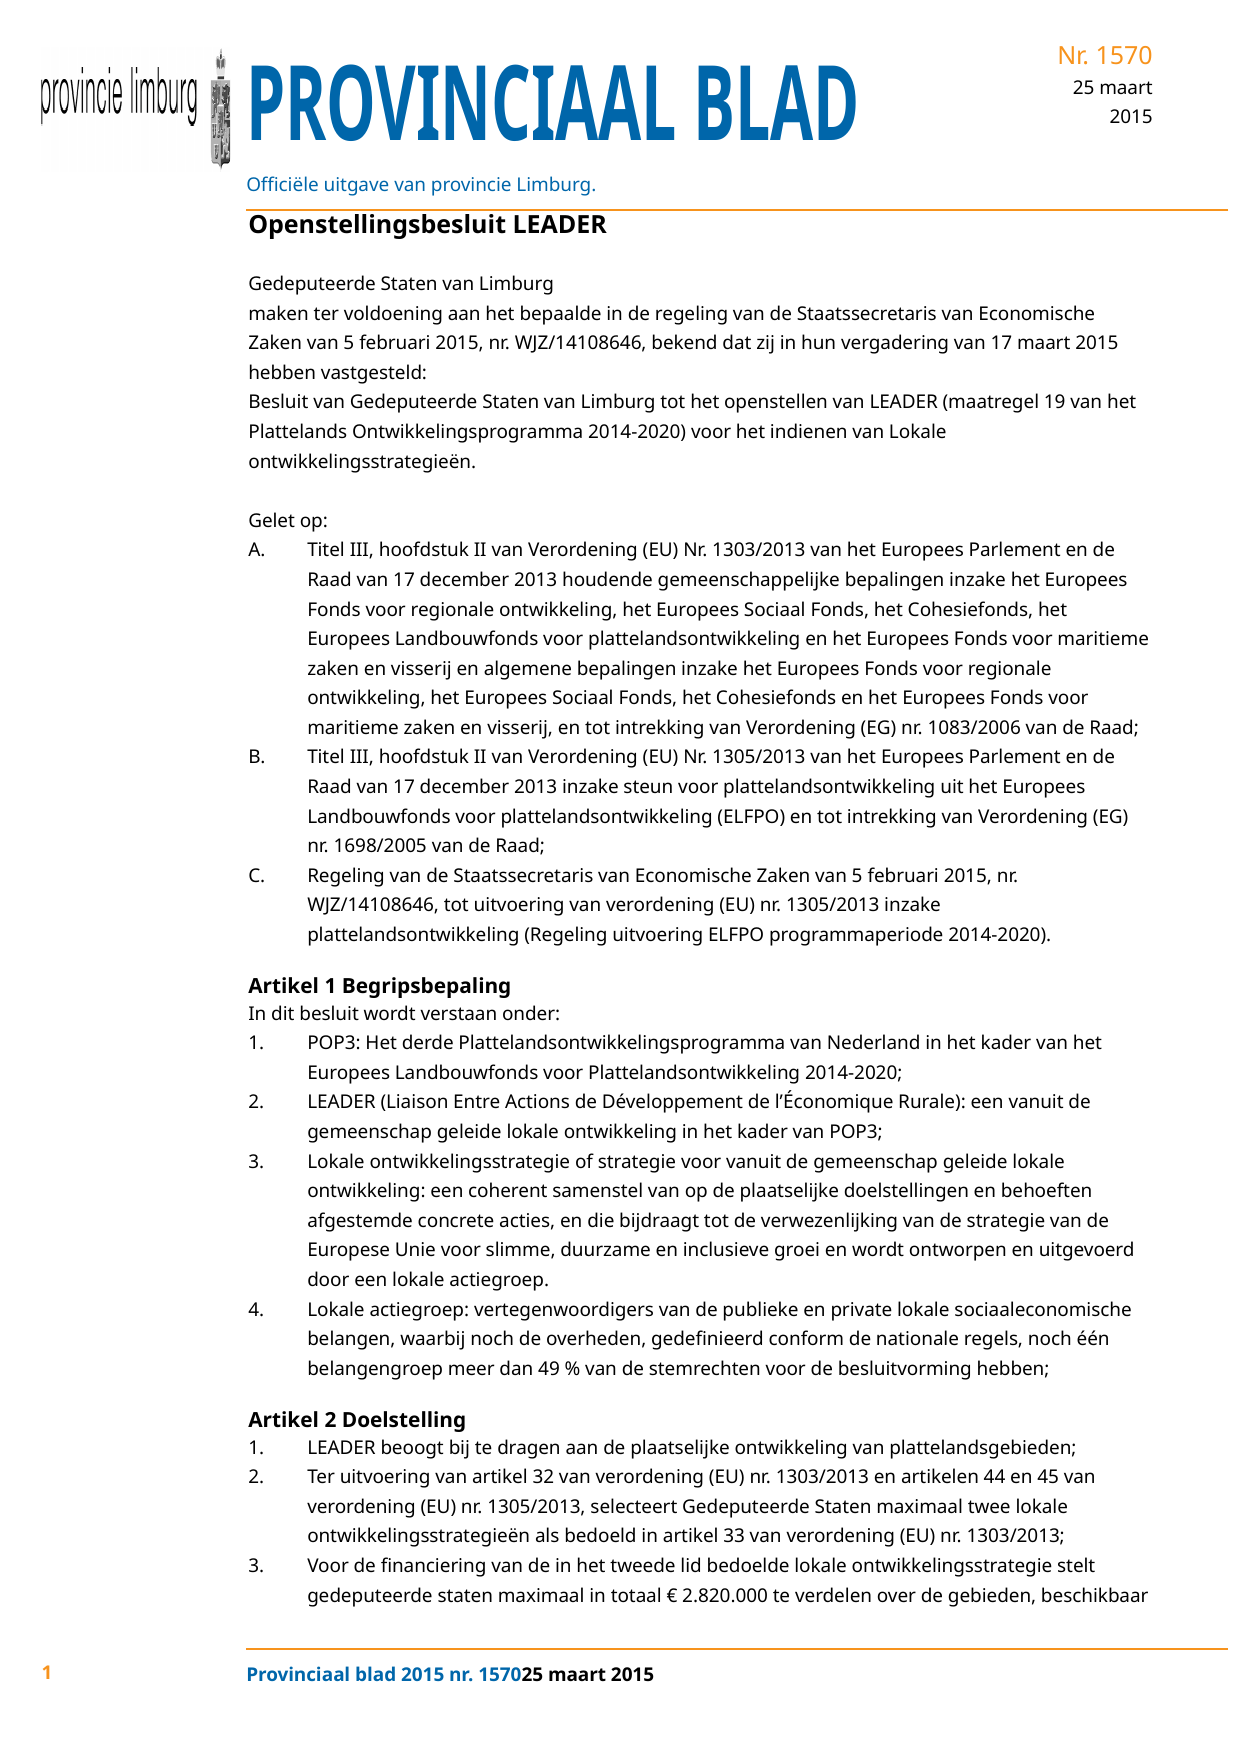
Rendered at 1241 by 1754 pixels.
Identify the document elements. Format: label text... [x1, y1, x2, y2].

picture [41, 47, 231, 172]
text Artikel 1 Begripsbepaling [248, 972, 1152, 1000]
text Gedeputeerde Staten van Limburg [248, 270, 1152, 296]
text Besluit van Gedeputeerde Staten van Limburg tot het openstellen van LEADER (maatregel 19 van het Plattelands Ontwikkelingsprogramma 2014-2020) voor het indienen van Lokale ontwikkelingsstrategieën. [248, 389, 1152, 473]
text Artikel 2 Doelstelling [248, 1405, 1152, 1434]
list Titel III, hoofdstuk II van Verordening (EU) Nr. 1305/2013 van het Europees Parlement en de Raad van 17 december 2013 inzake steun voor plattelandsontwikkeling uit het Europees Landbouwfonds voor plattelandsontwikkeling (ELFPO) en tot intrekking van Verordening (EG) nr. 1698/2005 van de Raad; [248, 744, 1152, 858]
text Openstellingsbesluit LEADER [248, 211, 1152, 241]
list LEADER beoogt bij te dragen aan de plaatselijke ontwikkeling van plattelandsgebieden; [248, 1434, 1152, 1459]
list Lokale ontwikkelingsstrategie of strategie voor vanuit de gemeenschap geleide lokale ontwikkeling: een coherent samenstel van op de plaatselijke doelstellingen en behoeften afgestemde concrete acties, en die bijdraagt tot de verwezenlijking van de strategie van de Europese Unie voor slimme, duurzame en inclusieve groei en wordt ontworpen en uitgevoerd door een lokale actiegroep. [248, 1148, 1152, 1292]
list Regeling van de Staatssecretaris van Economische Zaken van 5 februari 2015, nr. WJZ/14108646, tot uitvoering van verordening (EU) nr. 1305/2013 inzake plattelandsontwikkeling (Regeling uitvoering ELFPO programmaperiode 2014-2020). [248, 862, 1152, 947]
list Lokale actiegroep: vertegenwoordigers van de publieke en private lokale sociaaleconomische belangen, waarbij noch de overheden, gedefinieerd conform de nationale regels, noch één belangengroep meer dan 49 % van de stemrechten voor de besluitvorming hebben; [248, 1296, 1152, 1381]
text maken ter voldoening aan het bepaalde in de regeling van de Staatssecretaris van Economische Zaken van 5 februari 2015, nr. WJZ/14108646, bekend dat zij in hun vergadering van 17 maart 2015 hebben vastgesteld: [248, 300, 1152, 385]
list Voor de financiering van de in het tweede lid bedoelde lokale ontwikkelingsstrategie stelt gedeputeerde staten maximaal in totaal € 2.820.000 te verdelen over de gebieden, beschikbaar [248, 1552, 1152, 1607]
list LEADER (Liaison Entre Actions de Développement de l’Économique Rurale): een vanuit de gemeenschap geleide lokale ontwikkeling in het kader van POP3; [248, 1089, 1152, 1144]
text In dit besluit wordt verstaan onder: [248, 1000, 1152, 1026]
text Gelet op: [248, 507, 1152, 533]
list POP3: Het derde Plattelandsontwikkelingsprogramma van Nederland in het kader van het Europees Landbouwfonds voor Plattelandsontwikkeling 2014-2020; [248, 1029, 1152, 1085]
list Ter uitvoering van artikel 32 van verordening (EU) nr. 1303/2013 en artikelen 44 en 45 van verordening (EU) nr. 1305/2013, selecteert Gedeputeerde Staten maximaal twee lokale ontwikkelingsstrategieën als bedoeld in artikel 33 van verordening (EU) nr. 1303/2013; [248, 1463, 1152, 1548]
list Titel III, hoofdstuk II van Verordening (EU) Nr. 1303/2013 van het Europees Parlement en de Raad van 17 december 2013 houdende gemeenschappelijke bepalingen inzake het Europees Fonds voor regionale ontwikkeling, het Europees Sociaal Fonds, het Cohesiefonds, het Europees Landbouwfonds voor plattelandsontwikkeling en het Europees Fonds voor maritieme zaken en visserij en algemene bepalingen inzake het Europees Fonds voor regionale ontwikkeling, het Europees Sociaal Fonds, het Cohesiefonds en het Europees Fonds voor maritieme zaken en visserij, en tot intrekking van Verordening (EG) nr. 1083/2006 van de Raad; [248, 537, 1152, 740]
